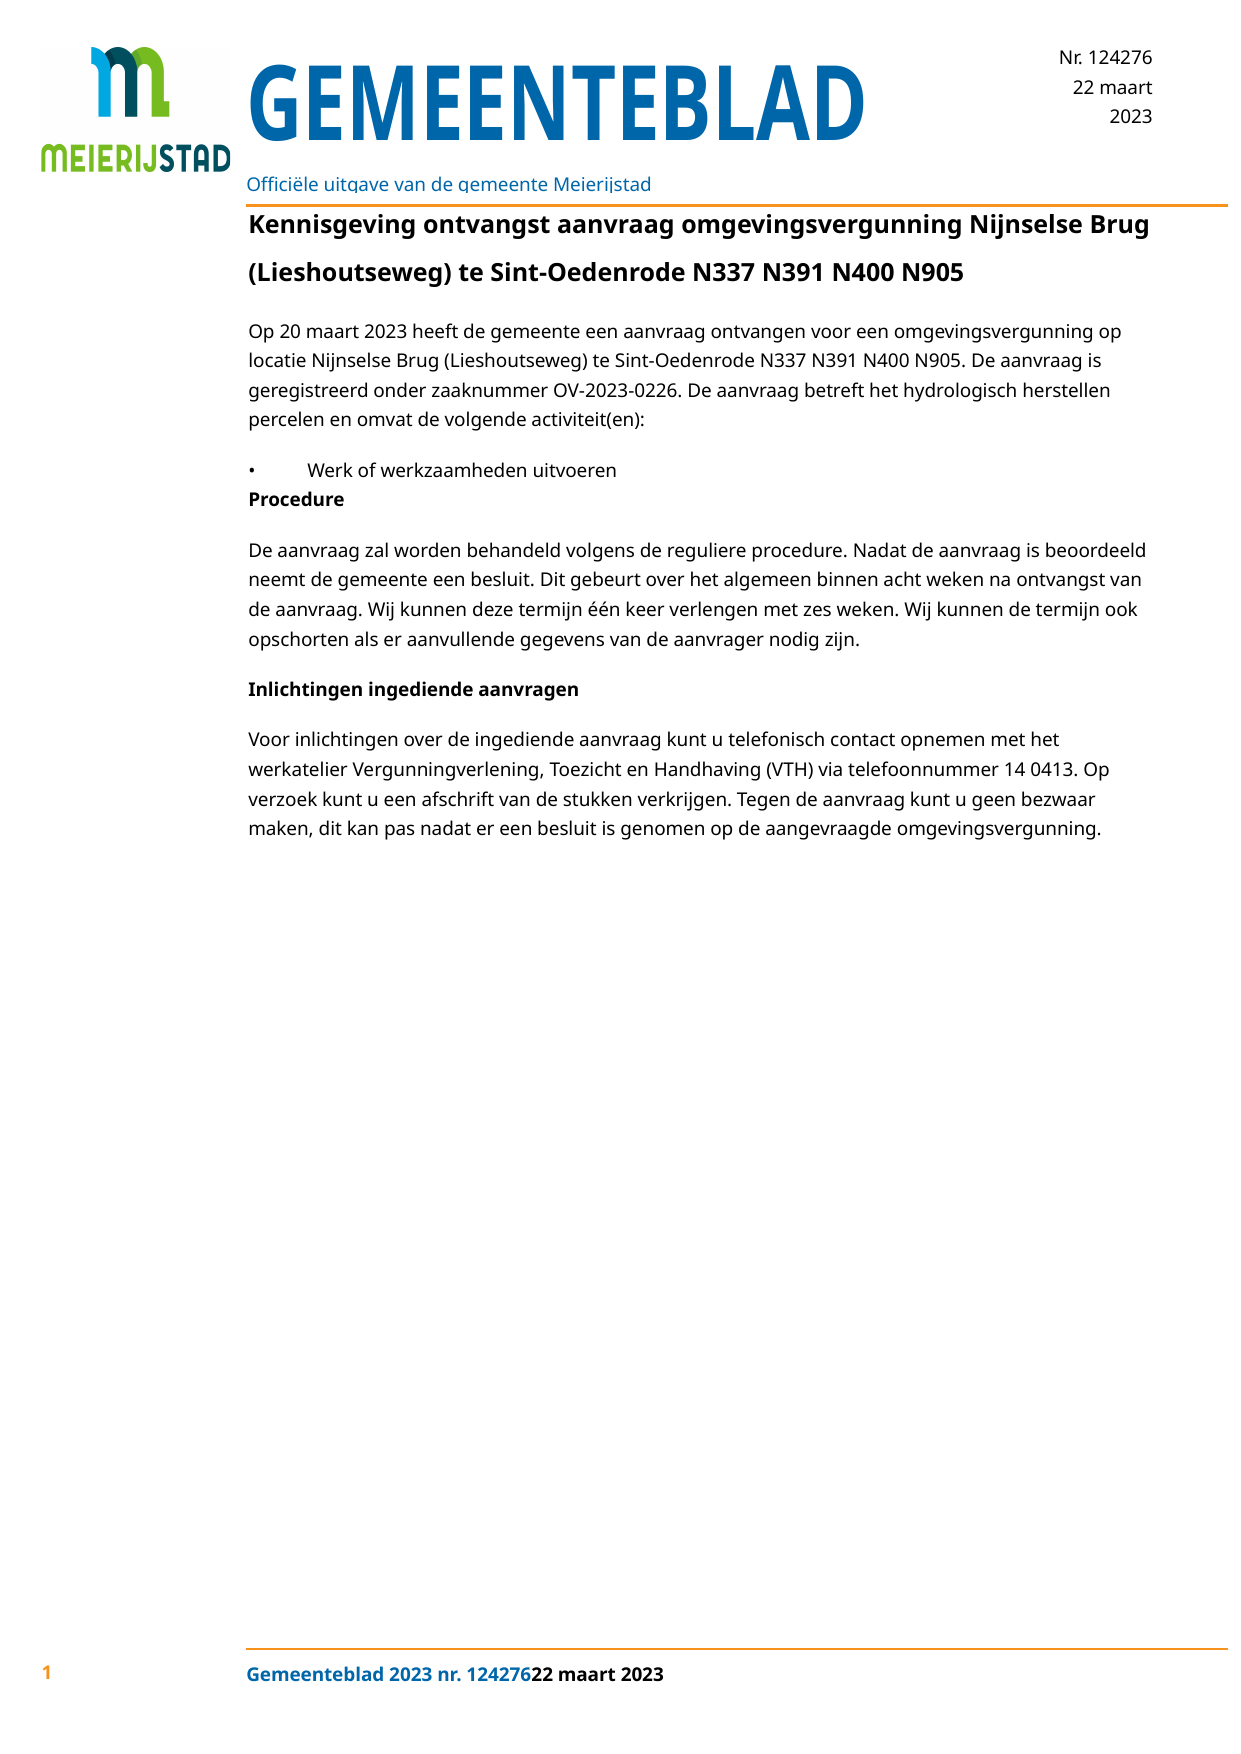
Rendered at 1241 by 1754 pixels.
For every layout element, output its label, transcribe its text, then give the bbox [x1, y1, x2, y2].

text Inlichtingen ingediende aanvragen [248, 676, 1152, 702]
text Op 20 maart 2023 heeft de gemeente een aanvraag ontvangen voor een omgevingsvergunning op locatie Nijnselse Brug (Lieshoutseweg) te Sint-Oedenrode N337 N391 N400 N905. De aanvraag is geregistreerd onder zaaknummer OV-2023-0226. De aanvraag betreft het hydrologisch herstellen percelen en omvat de volgende activiteit(en): [248, 318, 1152, 432]
text De aanvraag zal worden behandeld volgens de reguliere procedure. Nadat de aanvraag is beoordeeld neemt de gemeente een besluit. Dit gebeurt over het algemeen binnen acht weken na ontvangst van de aanvraag. Wij kunnen deze termijn één keer verlengen met zes weken. Wij kunnen de termijn ook opschorten als er aanvullende gegevens van de aanvrager nodig zijn. [248, 537, 1152, 652]
text Kennisgeving ontvangst aanvraag omgevingsvergunning Nijnselse Brug (Lieshoutseweg) te Sint-Oedenrode N337 N391 N400 N905 [248, 207, 1152, 288]
list Werk of werkzaamheden uitvoeren [248, 457, 1152, 483]
text Procedure [248, 487, 1152, 512]
picture [41, 47, 231, 172]
text Voor inlichtingen over de ingediende aanvraag kunt u telefonisch contact opnemen met het werkatelier Vergunningverlening, Toezicht en Handhaving (VTH) via telefoonnummer 14 0413. Op verzoek kunt u een afschrift van de stukken verkrijgen. Tegen de aanvraag kunt u geen bezwaar maken, dit kan pas nadat er een besluit is genomen op de aangevraagde omgevingsvergunning. [248, 727, 1152, 841]
